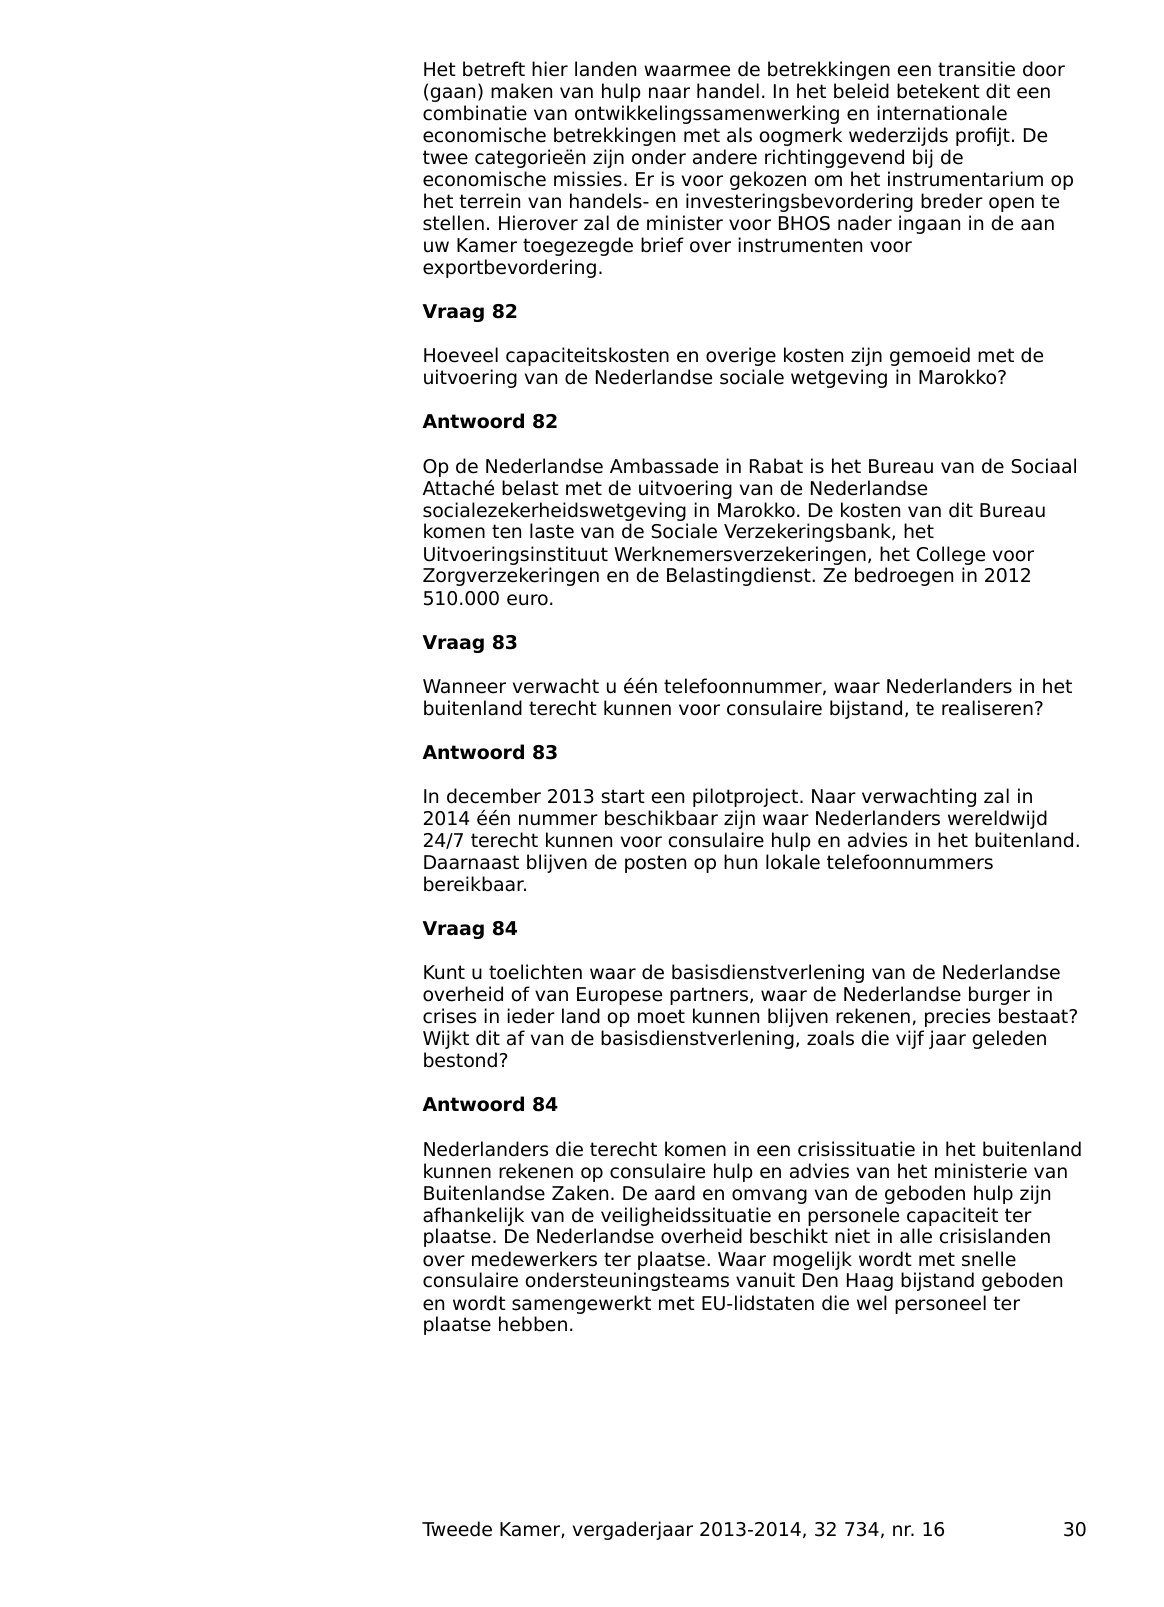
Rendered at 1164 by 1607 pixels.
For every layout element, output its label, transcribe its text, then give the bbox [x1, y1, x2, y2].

subtitle Vraag 83 [422, 632, 1087, 653]
text Hoeveel capaciteitskosten en overige kosten zijn gemoeid met de uitvoering van de Nederlandse sociale wetgeving in Marokko? [422, 345, 1087, 389]
subtitle Vraag 82 [422, 301, 1087, 323]
subtitle Antwoord 84 [422, 1094, 1087, 1116]
text Kunt u toelichten waar de basisdienstverlening van de Nederlandse overheid of van Europese partners, waar de Nederlandse burger in crises in ieder land op moet kunnen blijven rekenen, precies bestaat? Wijkt dit af van de basisdienstverlening, zoals die vijf jaar geleden bestond? [422, 962, 1087, 1072]
text Op de Nederlandse Ambassade in Rabat is het Bureau van de Sociaal Attaché belast met de uitvoering van de Nederlandse socialezekerheidswetgeving in Marokko. De kosten van dit Bureau komen ten laste van de Sociale Verzekeringsbank, het Uitvoeringsinstituut Werknemersverzekeringen, het College voor Zorgverzekeringen en de Belastingdienst. Ze bedroegen in 2012 510.000 euro. [422, 456, 1087, 609]
subtitle Antwoord 82 [422, 411, 1087, 433]
text Nederlanders die terecht komen in een crisissituatie in het buitenland kunnen rekenen op consulaire hulp en advies van het ministerie van Buitenlandse Zaken. De aard en omvang van de geboden hulp zijn afhankelijk van de veiligheidssituatie en personele capaciteit ter plaatse. De Nederlandse overheid beschikt niet in alle crisislanden over medewerkers ter plaatse. Waar mogelijk wordt met snelle consulaire ondersteuningsteams vanuit Den Haag bijstand geboden en wordt samengewerkt met EU-lidstaten die wel personeel ter plaatse hebben. [422, 1138, 1087, 1336]
subtitle Antwoord 83 [422, 742, 1087, 764]
subtitle Vraag 84 [422, 918, 1087, 940]
text Het betreft hier landen waarmee de betrekkingen een transitie door (gaan) maken van hulp naar handel. In het beleid betekent dit een combinatie van ontwikkelingssamenwerking en internationale economische betrekkingen met als oogmerk wederzijds profijt. De twee categorieën zijn onder andere richtinggevend bij de economische missies. Er is voor gekozen om het instrumentarium op het terrein van handels- en investeringsbevordering breder open te stellen. Hierover zal de minister voor BHOS nader ingaan in de aan uw Kamer toegezegde brief over instrumenten voor exportbevordering. [422, 59, 1087, 279]
text Wanneer verwacht u één telefoonnummer, waar Nederlanders in het buitenland terecht kunnen voor consulaire bijstand, te realiseren? [422, 676, 1087, 720]
text In december 2013 start een pilotproject. Naar verwachting zal in 2014 één nummer beschikbaar zijn waar Nederlanders wereldwijd 24/7 terecht kunnen voor consulaire hulp en advies in het buitenland. Daarnaast blijven de posten op hun lokale telefoonnummers bereikbaar. [422, 786, 1087, 896]
